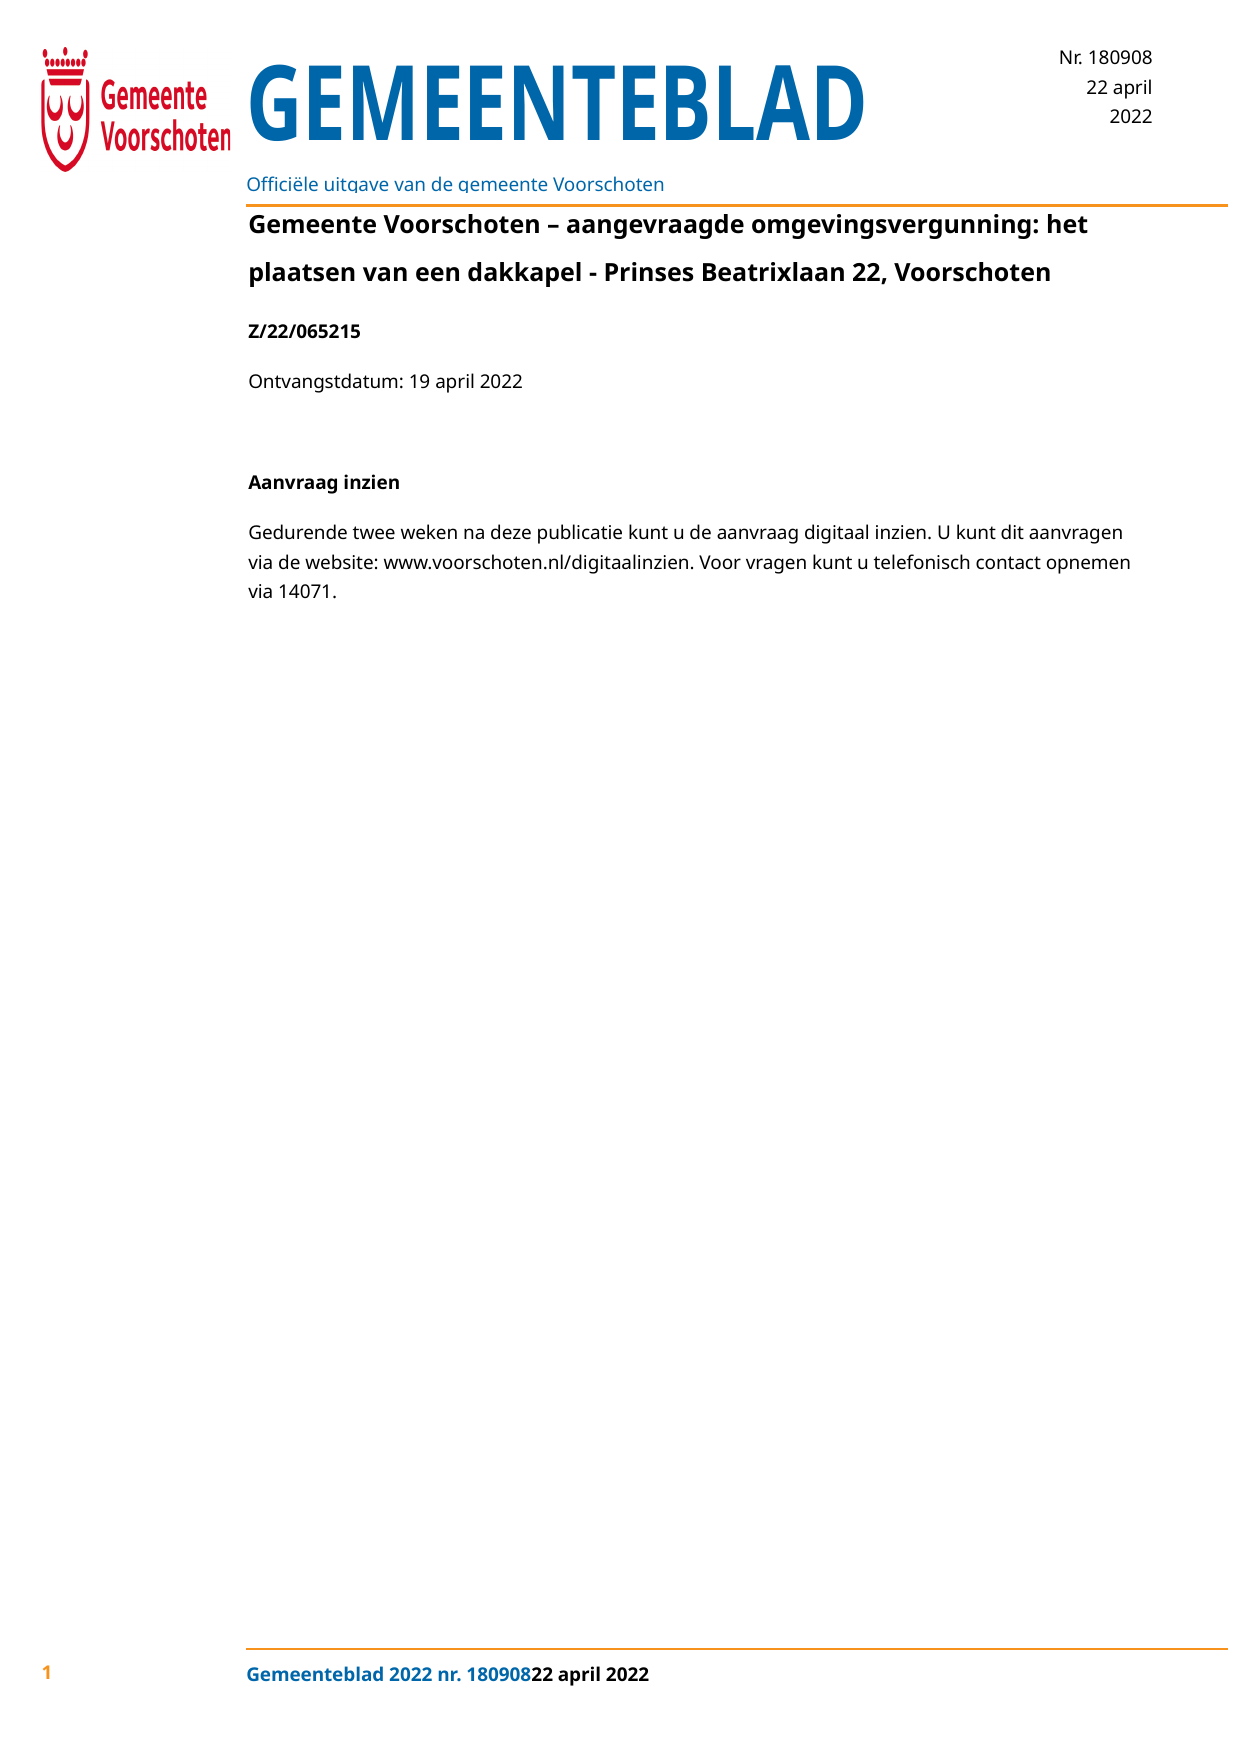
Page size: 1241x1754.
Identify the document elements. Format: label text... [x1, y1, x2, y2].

text Gedurende twee weken na deze publicatie kunt u de aanvraag digitaal inzien. U kunt dit aanvragen via de website: www.voorschoten.nl/digitaalinzien. Voor vragen kunt u telefonisch contact opnemen via 14071. [248, 519, 1152, 604]
text Gemeente Voorschoten – aangevraagde omgevingsvergunning: het plaatsen van een dakkapel - Prinses Beatrixlaan 22, Voorschoten [248, 207, 1152, 288]
text Aanvraag inzien [248, 469, 1152, 495]
text Z/22/065215 [248, 318, 1152, 344]
text Ontvangstdatum: 19 april 2022 [248, 368, 1152, 394]
picture [41, 47, 231, 172]
